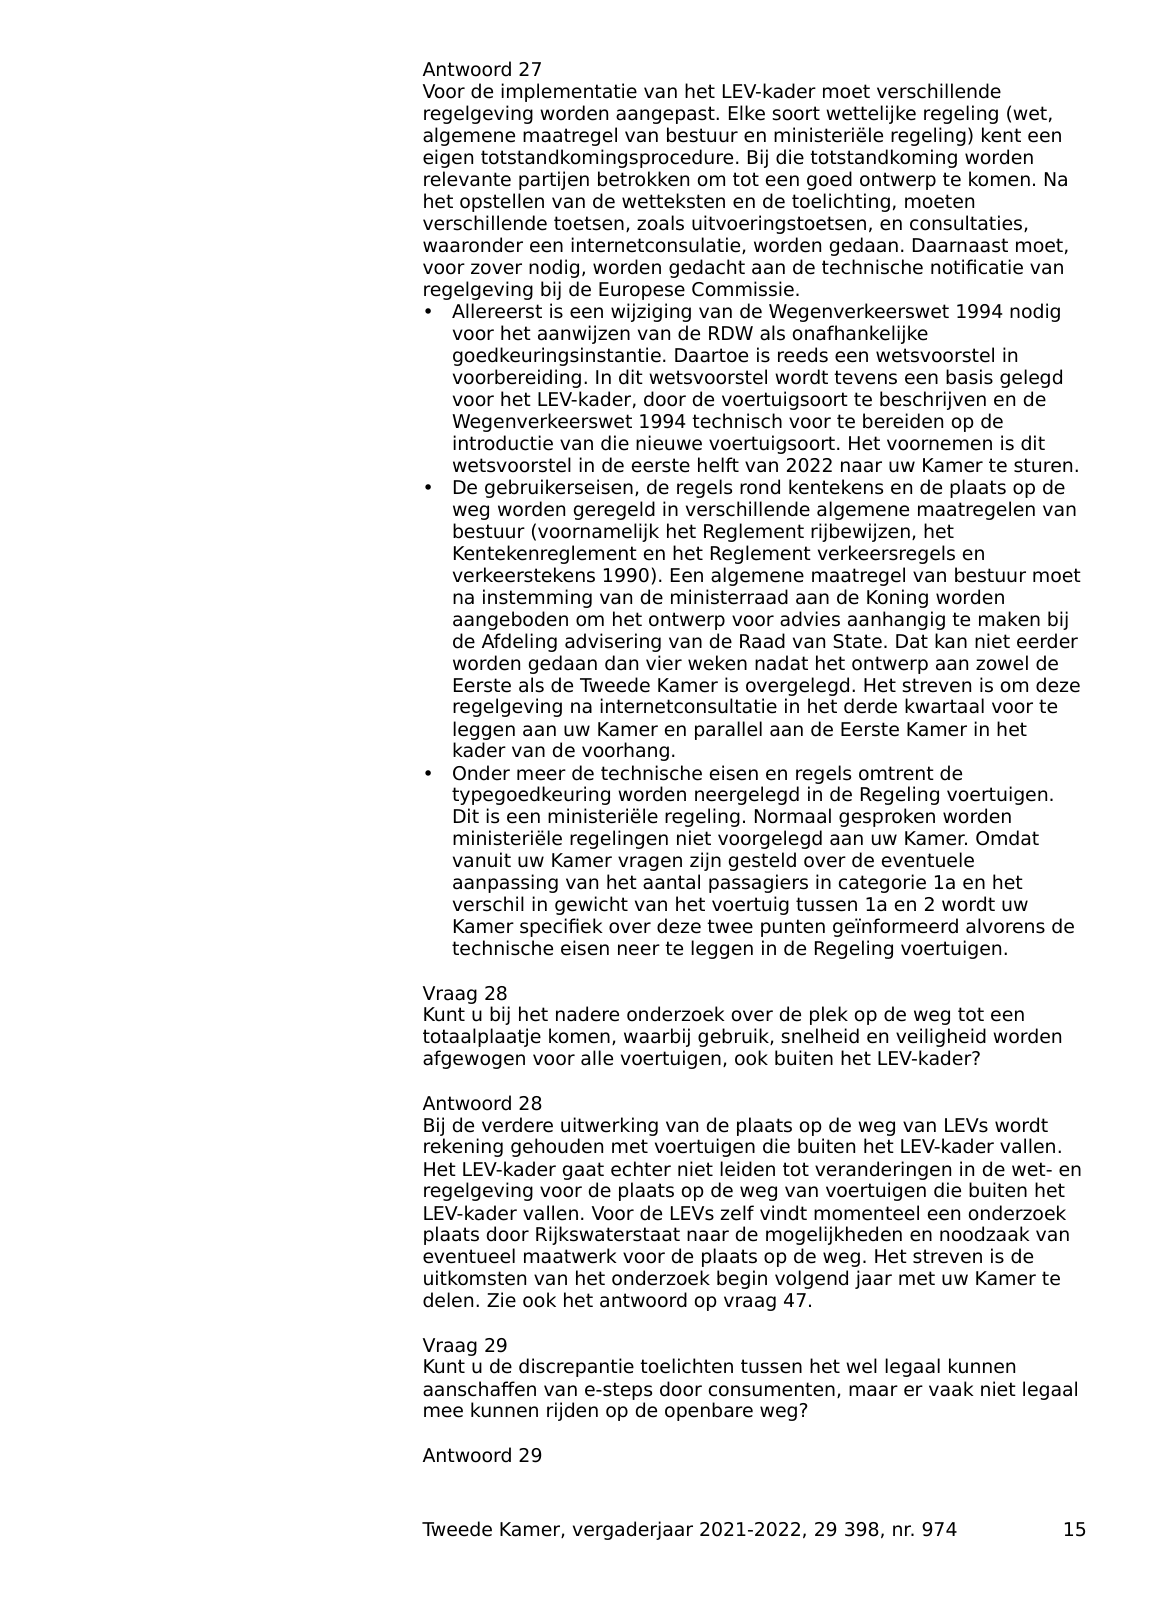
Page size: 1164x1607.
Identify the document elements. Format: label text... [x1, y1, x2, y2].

text Antwoord 27 [422, 59, 1087, 81]
text Vraag 28 [422, 982, 1087, 1004]
text • Allereerst is een wijziging van de Wegenverkeerswet 1994 nodig voor het aanwijzen van de RDW als onafhankelijke goedkeuringsinstantie. Daartoe is reeds een wetsvoorstel in voorbereiding. In dit wetsvoorstel wordt tevens een basis gelegd voor het LEV-kader, door de voertuigsoort te beschrijven en de Wegenverkeerswet 1994 technisch voor te bereiden op de introductie van die nieuwe voertuigsoort. Het voornemen is dit wetsvoorstel in de eerste helft van 2022 naar uw Kamer te sturen. [422, 301, 1087, 477]
text Antwoord 29 [422, 1444, 1087, 1467]
text Voor de implementatie van het LEV-kader moet verschillende regelgeving worden aangepast. Elke soort wettelijke regeling (wet, algemene maatregel van bestuur en ministeriële regeling) kent een eigen totstandkomingsprocedure. Bij die totstandkoming worden relevante partijen betrokken om tot een goed ontwerp te komen. Na het opstellen van de wetteksten en de toelichting, moeten verschillende toetsen, zoals uitvoeringstoetsen, en consultaties, waaronder een internetconsulatie, worden gedaan. Daarnaast moet, voor zover nodig, worden gedacht aan de technische notificatie van regelgeving bij de Europese Commissie. [422, 81, 1087, 301]
text • De gebruikerseisen, de regels rond kentekens en de plaats op de weg worden geregeld in verschillende algemene maatregelen van bestuur (voornamelijk het Reglement rijbewijzen, het Kentekenreglement en het Reglement verkeersregels en verkeerstekens 1990). Een algemene maatregel van bestuur moet na instemming van de ministerraad aan de Koning worden aangeboden om het ontwerp voor advies aanhangig te maken bij de Afdeling advisering van de Raad van State. Dat kan niet eerder worden gedaan dan vier weken nadat het ontwerp aan zowel de Eerste als de Tweede Kamer is overgelegd. Het streven is om deze regelgeving na internetconsultatie in het derde kwartaal voor te leggen aan uw Kamer en parallel aan de Eerste Kamer in het kader van de voorhang. [422, 477, 1087, 762]
text Kunt u de discrepantie toelichten tussen het wel legaal kunnen aanschaffen van e-steps door consumenten, maar er vaak niet legaal mee kunnen rijden op de openbare weg? [422, 1356, 1087, 1422]
text Vraag 29 [422, 1334, 1087, 1356]
text Kunt u bij het nadere onderzoek over de plek op de weg tot een totaalplaatje komen, waarbij gebruik, snelheid en veiligheid worden afgewogen voor alle voertuigen, ook buiten het LEV-kader? [422, 1004, 1087, 1070]
text Antwoord 28 [422, 1092, 1087, 1114]
text Bij de verdere uitwerking van de plaats op de weg van LEVs wordt rekening gehouden met voertuigen die buiten het LEV-kader vallen. Het LEV-kader gaat echter niet leiden tot veranderingen in de wet- en regelgeving voor de plaats op de weg van voertuigen die buiten het LEV-kader vallen. Voor de LEVs zelf vindt momenteel een onderzoek plaats door Rijkswaterstaat naar de mogelijkheden en noodzaak van eventueel maatwerk voor de plaats op de weg. Het streven is de uitkomsten van het onderzoek begin volgend jaar met uw Kamer te delen. Zie ook het antwoord op vraag 47. [422, 1114, 1087, 1312]
text • Onder meer de technische eisen en regels omtrent de typegoedkeuring worden neergelegd in de Regeling voertuigen. Dit is een ministeriële regeling. Normaal gesproken worden ministeriële regelingen niet voorgelegd aan uw Kamer. Omdat vanuit uw Kamer vragen zijn gesteld over de eventuele aanpassing van het aantal passagiers in categorie 1a en het verschil in gewicht van het voertuig tussen 1a en 2 wordt uw Kamer specifiek over deze twee punten geïnformeerd alvorens de technische eisen neer te leggen in de Regeling voertuigen. [422, 762, 1087, 960]
